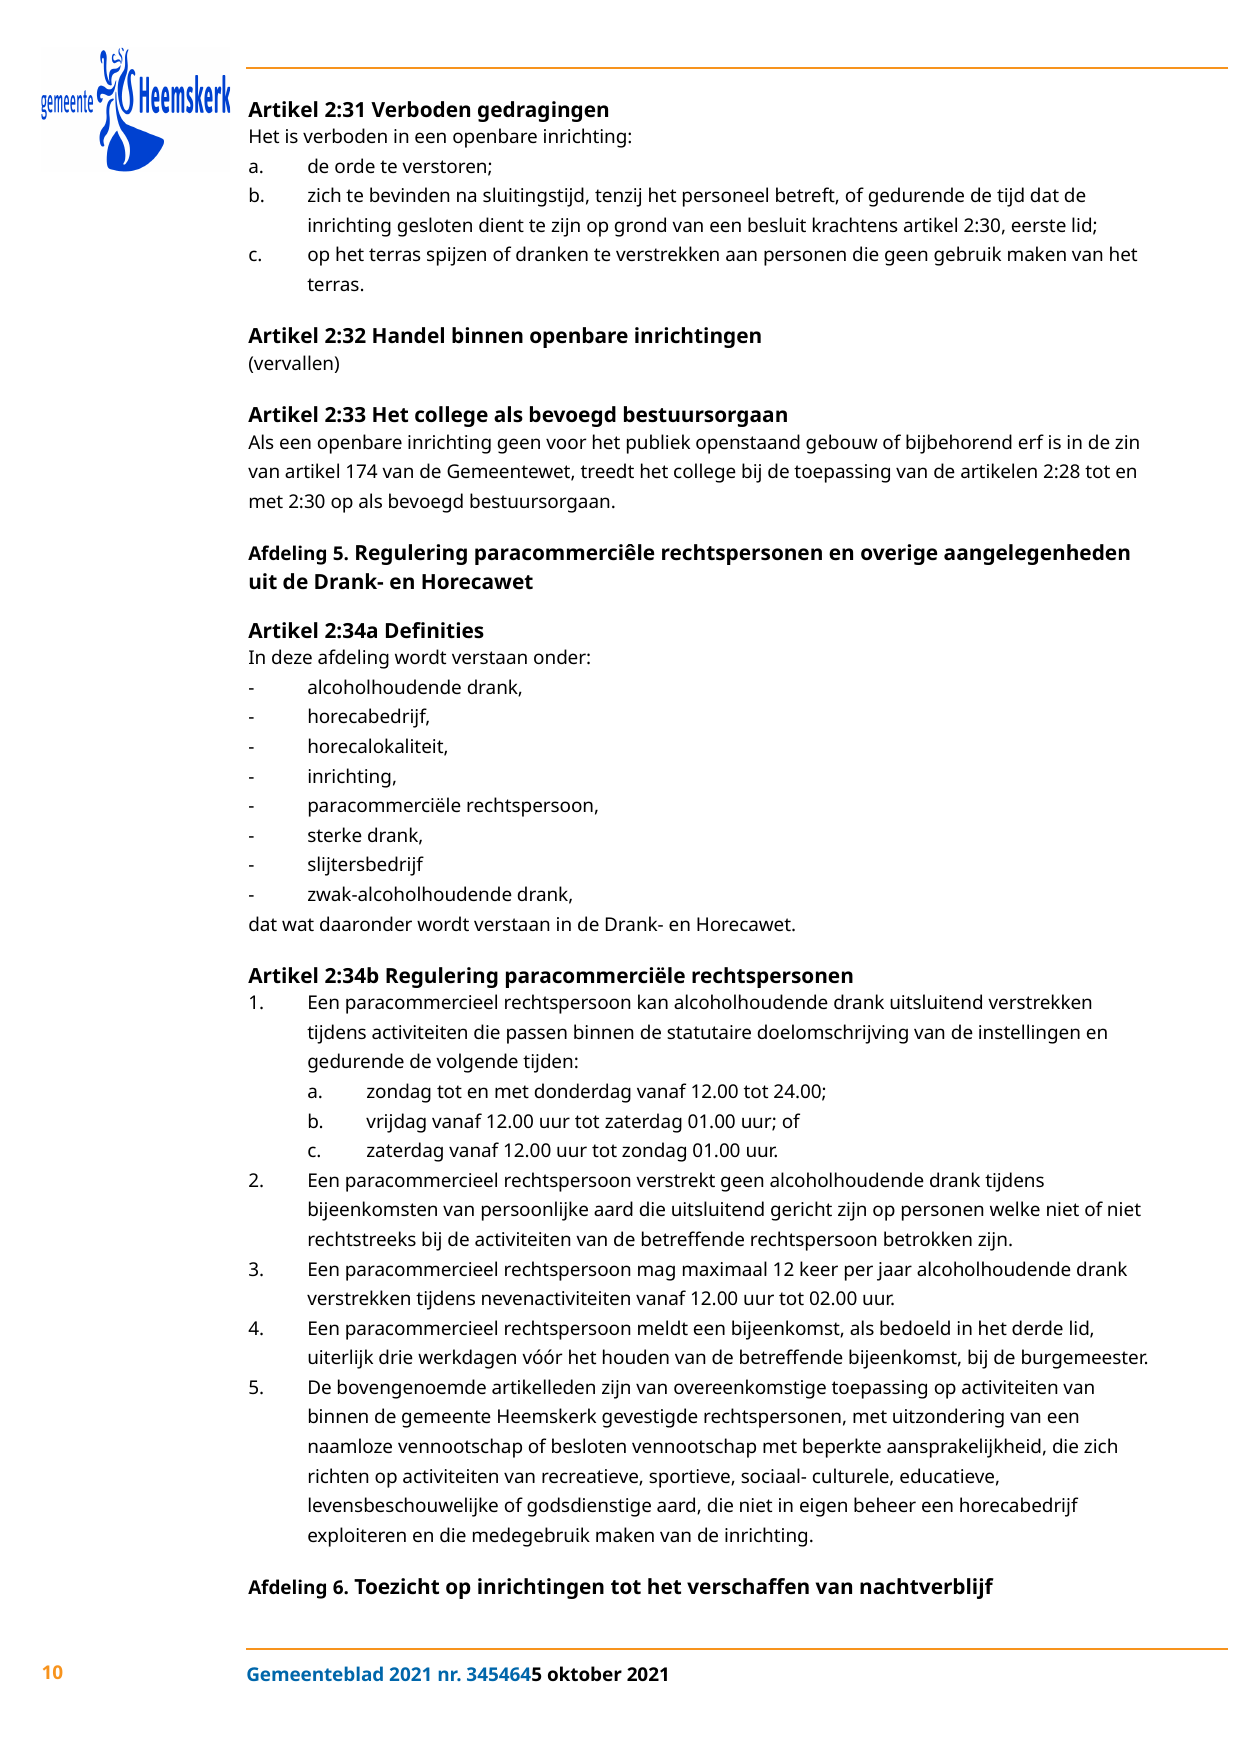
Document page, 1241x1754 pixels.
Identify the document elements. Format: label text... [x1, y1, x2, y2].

text Afdeling 6. Toezicht op inrichtingen tot het verschaffen van nachtverblijf [248, 1572, 1152, 1601]
list zaterdag vanaf 12.00 uur tot zondag 01.00 uur. [307, 1137, 1152, 1163]
list de orde te verstoren; [248, 153, 1152, 178]
list horecalokaliteit, [248, 733, 1152, 759]
text Het is verboden in een openbare inrichting: [248, 123, 1152, 149]
list Een paracommercieel rechtspersoon kan alcoholhoudende drank uitsluitend verstrekken tijdens activiteiten die passen binnen de statutaire doelomschrijving van de instellingen en gedurende de volgende tijden: [248, 989, 1152, 1074]
text Als een openbare inrichting geen voor het publiek openstaand gebouw of bijbehorend erf is in de zin van artikel 174 van de Gemeentewet, treedt het college bij de toepassing van de artikelen 2:28 tot en met 2:30 op als bevoegd bestuursorgaan. [248, 429, 1152, 514]
list paracommerciële rechtspersoon, [248, 792, 1152, 818]
text Artikel 2:32 Handel binnen openbare inrichtingen [248, 322, 1152, 350]
text Artikel 2:34a Definities [248, 616, 1152, 644]
list De bovengenoemde artikelleden zijn van overeenkomstige toepassing op activiteiten van binnen de gemeente Heemskerk gevestigde rechtspersonen, met uitzondering van een naamloze vennootschap of besloten vennootschap met beperkte aansprakelijkheid, die zich richten op activiteiten van recreatieve, sportieve, sociaal- culturele, educatieve, levensbeschouwelijke of godsdienstige aard, die niet in eigen beheer een horecabedrijf exploiteren en die medegebruik maken van de inrichting. [248, 1374, 1152, 1548]
text Artikel 2:34b Regulering paracommerciële rechtspersonen [248, 961, 1152, 989]
text (vervallen) [248, 350, 1152, 376]
list alcoholhoudende drank, [248, 674, 1152, 700]
list Een paracommercieel rechtspersoon verstrekt geen alcoholhoudende drank tijdens bijeenkomsten van persoonlijke aard die uitsluitend gericht zijn op personen welke niet of niet rechtstreeks bij de activiteiten van de betreffende rechtspersoon betrokken zijn. [248, 1167, 1152, 1252]
picture [41, 47, 231, 172]
list sterke drank, [248, 822, 1152, 848]
list zondag tot en met donderdag vanaf 12.00 tot 24.00; [307, 1078, 1152, 1104]
list slijtersbedrijf [248, 852, 1152, 877]
text Artikel 2:33 Het college als bevoegd bestuursorgaan [248, 400, 1152, 429]
list horecabedrijf, [248, 704, 1152, 729]
text dat wat daaronder wordt verstaan in de Drank- en Horecawet. [248, 911, 1152, 936]
list inrichting, [248, 763, 1152, 788]
text In deze afdeling wordt verstaan onder: [248, 644, 1152, 670]
list op het terras spijzen of dranken te verstrekken aan personen die geen gebruik maken van het terras. [248, 242, 1152, 297]
list zwak-alcoholhoudende drank, [248, 881, 1152, 907]
text Afdeling 5. Regulering paracommerciêle rechtspersonen en overige aangelegenheden uit de Drank- en Horecawet [248, 538, 1152, 595]
list Een paracommercieel rechtspersoon meldt een bijeenkomst, als bedoeld in het derde lid, uiterlijk drie werkdagen vóór het houden van de betreffende bijeenkomst, bij de burgemeester. [248, 1315, 1152, 1370]
text Artikel 2:31 Verboden gedragingen [248, 95, 1152, 123]
list vrijdag vanaf 12.00 uur tot zaterdag 01.00 uur; of [307, 1108, 1152, 1134]
list zich te bevinden na sluitingstijd, tenzij het personeel betreft, of gedurende de tijd dat de inrichting gesloten dient te zijn op grond van een besluit krachtens artikel 2:30, eerste lid; [248, 182, 1152, 238]
list Een paracommercieel rechtspersoon mag maximaal 12 keer per jaar alcoholhoudende drank verstrekken tijdens nevenactiviteiten vanaf 12.00 uur tot 02.00 uur. [248, 1256, 1152, 1311]
